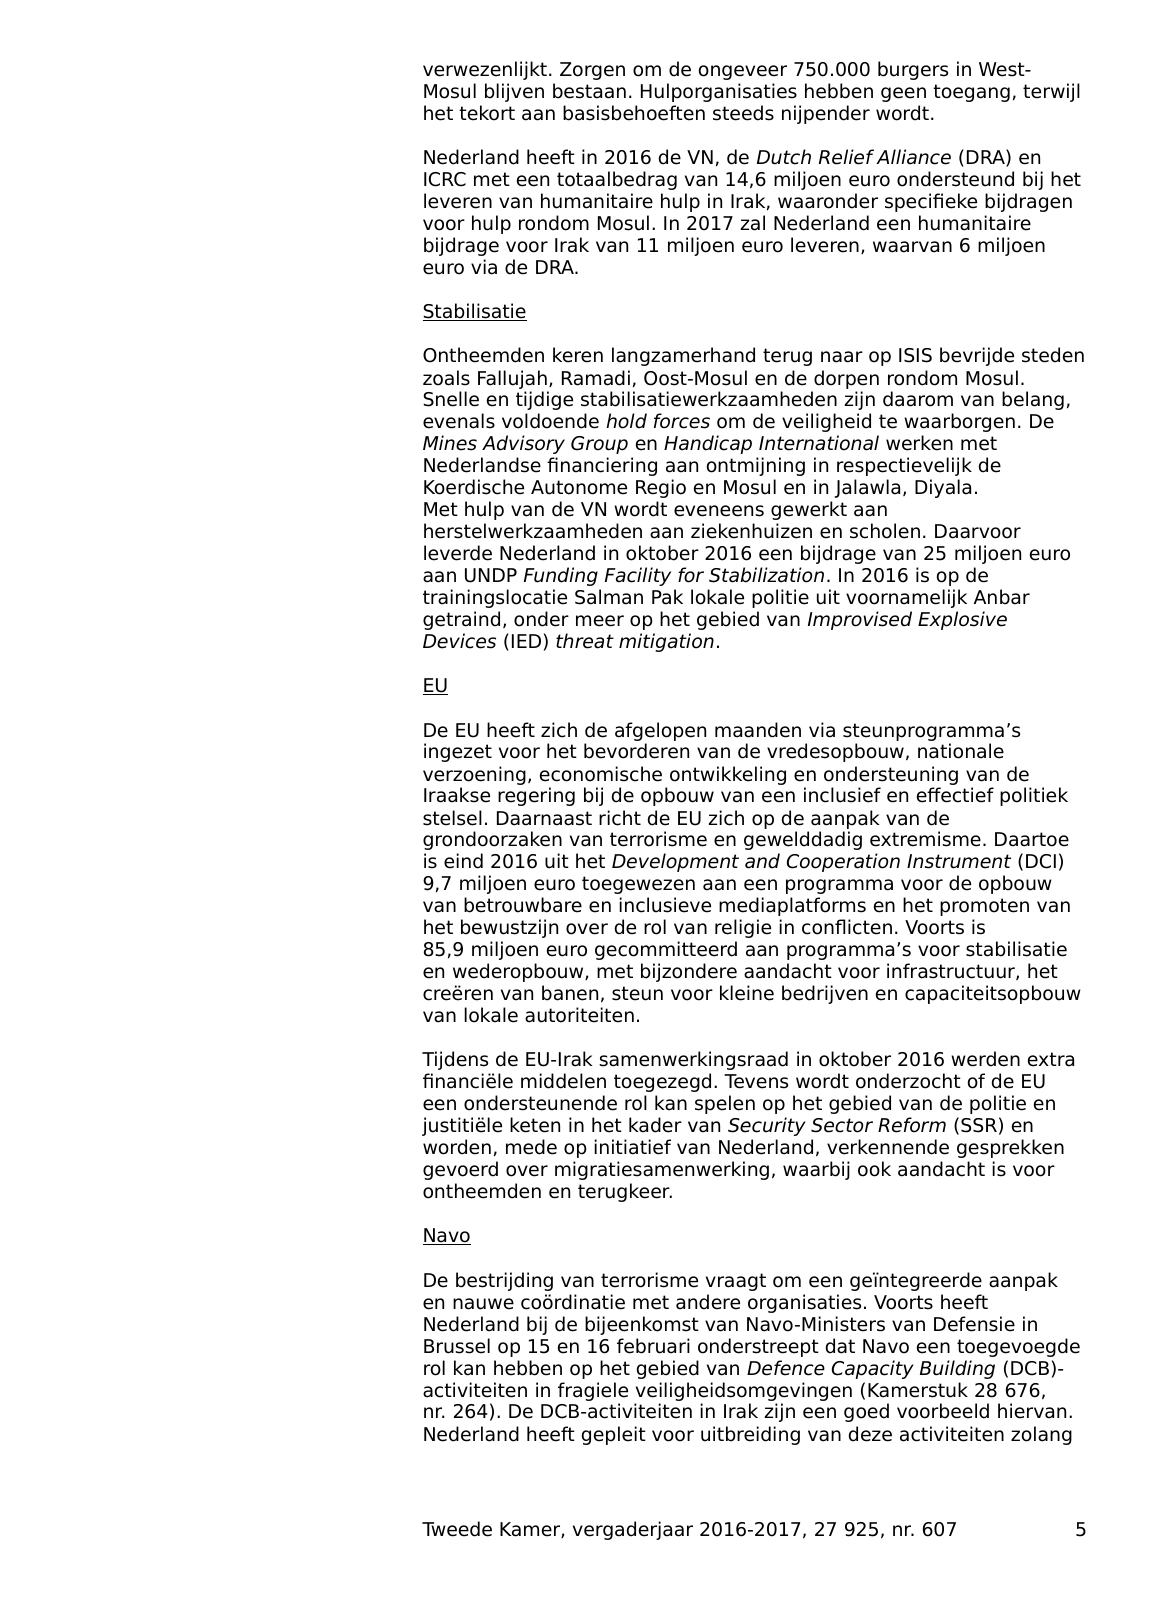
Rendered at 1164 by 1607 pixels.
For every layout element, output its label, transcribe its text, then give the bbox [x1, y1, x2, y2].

subtitle Navo [422, 1225, 1087, 1247]
subtitle Stabilisatie [422, 301, 1087, 323]
text Ontheemden keren langzamerhand terug naar op ISIS bevrijde steden zoals Fallujah, Ramadi, Oost-Mosul en de dorpen rondom Mosul. Snelle en tijdige stabilisatiewerkzaamheden zijn daarom van belang, evenals voldoende hold forces om de veiligheid te waarborgen. De Mines Advisory Group en Handicap International werken met Nederlandse financiering aan ontmijning in respectievelijk de Koerdische Autonome Regio en Mosul en in Jalawla, Diyala. [422, 345, 1087, 499]
text Nederland heeft in 2016 de VN, de Dutch Relief Alliance (DRA) en ICRC met een totaalbedrag van 14,6 miljoen euro ondersteund bij het leveren van humanitaire hulp in Irak, waaronder specifieke bijdragen voor hulp rondom Mosul. In 2017 zal Nederland een humanitaire bijdrage voor Irak van 11 miljoen euro leveren, waarvan 6 miljoen euro via de DRA. [422, 147, 1087, 279]
subtitle EU [422, 675, 1087, 697]
text verwezenlijkt. Zorgen om de ongeveer 750.000 burgers in West-Mosul blijven bestaan. Hulporganisaties hebben geen toegang, terwijl het tekort aan basisbehoeften steeds nijpender wordt. [422, 59, 1087, 125]
text Met hulp van de VN wordt eveneens gewerkt aan herstelwerkzaamheden aan ziekenhuizen en scholen. Daarvoor leverde Nederland in oktober 2016 een bijdrage van 25 miljoen euro aan UNDP Funding Facility for Stabilization. In 2016 is op de trainingslocatie Salman Pak lokale politie uit voornamelijk Anbar getraind, onder meer op het gebied van Improvised Explosive Devices (IED) threat mitigation. [422, 499, 1087, 653]
text De EU heeft zich de afgelopen maanden via steunprogramma’s ingezet voor het bevorderen van de vredesopbouw, nationale verzoening, economische ontwikkeling en ondersteuning van de Iraakse regering bij de opbouw van een inclusief en effectief politiek stelsel. Daarnaast richt de EU zich op de aanpak van de grondoorzaken van terrorisme en gewelddadig extremisme. Daartoe is eind 2016 uit het Development and Cooperation Instrument (DCI) 9,7 miljoen euro toegewezen aan een programma voor de opbouw van betrouwbare en inclusieve mediaplatforms en het promoten van het bewustzijn over de rol van religie in conflicten. Voorts is 85,9 miljoen euro gecommitteerd aan programma’s voor stabilisatie en wederopbouw, met bijzondere aandacht voor infrastructuur, het creëren van banen, steun voor kleine bedrijven en capaciteitsopbouw van lokale autoriteiten. [422, 719, 1087, 1027]
text Tijdens de EU-Irak samenwerkingsraad in oktober 2016 werden extra financiële middelen toegezegd. Tevens wordt onderzocht of de EU een ondersteunende rol kan spelen op het gebied van de politie en justitiële keten in het kader van Security Sector Reform (SSR) en worden, mede op initiatief van Nederland, verkennende gesprekken gevoerd over migratiesamenwerking, waarbij ook aandacht is voor ontheemden en terugkeer. [422, 1049, 1087, 1203]
text De bestrijding van terrorisme vraagt om een geïntegreerde aanpak en nauwe coördinatie met andere organisaties. Voorts heeft Nederland bij de bijeenkomst van Navo-Ministers van Defensie in Brussel op 15 en 16 februari onderstreept dat Navo een toegevoegde rol kan hebben op het gebied van Defence Capacity Building (DCB)-activiteiten in fragiele veiligheidsomgevingen (Kamerstuk 28 676, nr. 264). De DCB-activiteiten in Irak zijn een goed voorbeeld hiervan. Nederland heeft gepleit voor uitbreiding van deze activiteiten zolang [422, 1269, 1087, 1445]
